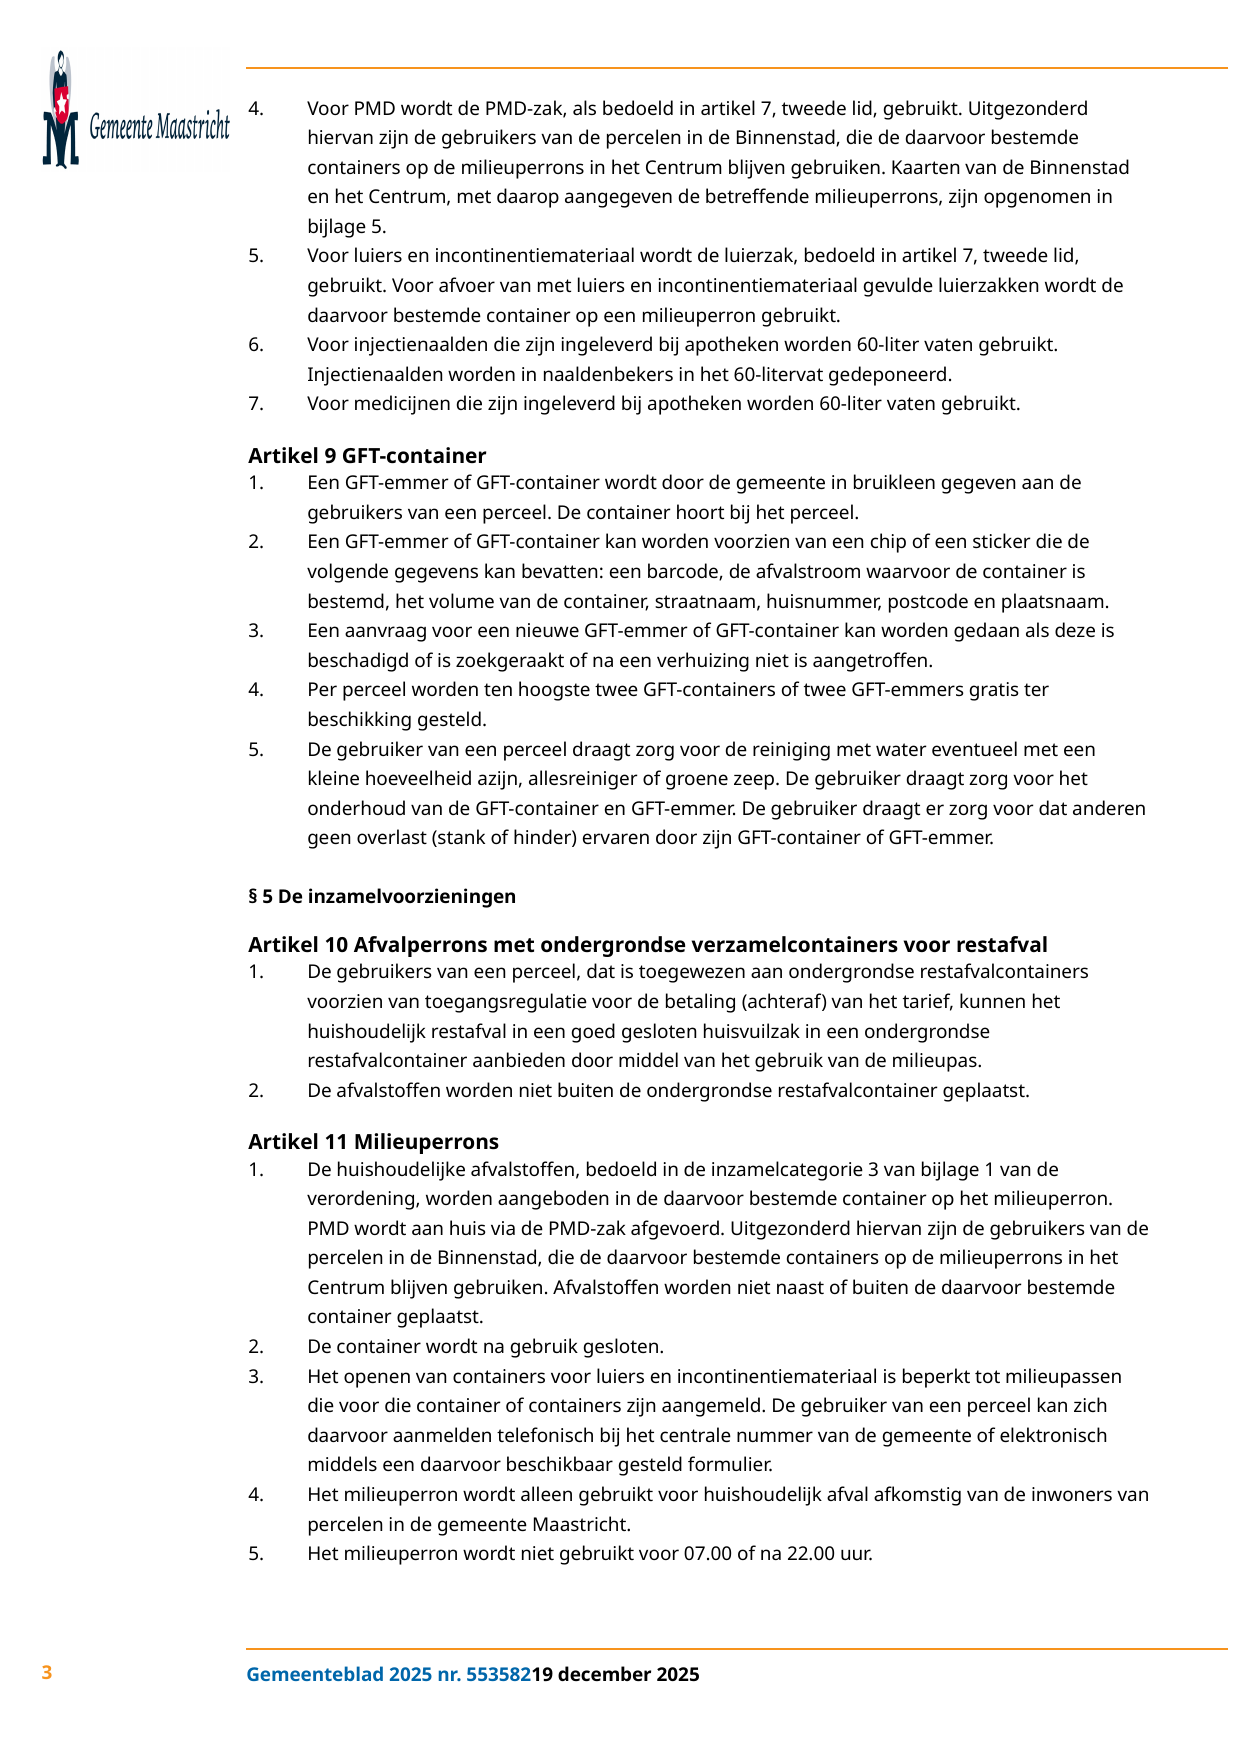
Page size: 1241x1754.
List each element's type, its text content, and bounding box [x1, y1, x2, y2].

list Het milieuperron wordt alleen gebruikt voor huishoudelijk afval afkomstig van de inwoners van percelen in de gemeente Maastricht. [248, 1481, 1152, 1537]
text Artikel 11 Milieuperrons [248, 1127, 1152, 1156]
list Voor PMD wordt de PMD-zak, als bedoeld in artikel 7, tweede lid, gebruikt. Uitgezonderd hiervan zijn de gebruikers van de percelen in de Binnenstad, die de daarvoor bestemde containers op de milieuperrons in het Centrum blijven gebruiken. Kaarten van de Binnenstad en het Centrum, met daarop aangegeven de betreffende milieuperrons, zijn opgenomen in bijlage 5. [248, 95, 1152, 239]
list De afvalstoffen worden niet buiten de ondergrondse restafvalcontainer geplaatst. [248, 1077, 1152, 1103]
list Voor injectienaalden die zijn ingeleverd bij apotheken worden 60-liter vaten gebruikt. Injectienaalden worden in naaldenbekers in het 60-litervat gedeponeerd. [248, 331, 1152, 387]
list Een aanvraag voor een nieuwe GFT-emmer of GFT-container kan worden gedaan als deze is beschadigd of is zoekgeraakt of na een verhuizing niet is aangetroffen. [248, 617, 1152, 673]
text Artikel 9 GFT-container [248, 441, 1152, 469]
list Een GFT-emmer of GFT-container wordt door de gemeente in bruikleen gegeven aan de gebruikers van een perceel. De container hoort bij het perceel. [248, 469, 1152, 525]
list De container wordt na gebruik gesloten. [248, 1333, 1152, 1359]
list Het milieuperron wordt niet gebruikt voor 07.00 of na 22.00 uur. [248, 1540, 1152, 1566]
list De gebruikers van een perceel, dat is toegewezen aan ondergrondse restafvalcontainers voorzien van toegangsregulatie voor de betaling (achteraf) van het tarief, kunnen het huishoudelijk restafval in een goed gesloten huisvuilzak in een ondergrondse restafvalcontainer aanbieden door middel van het gebruik van de milieupas. [248, 959, 1152, 1073]
list Een GFT-emmer of GFT-container kan worden voorzien van een chip of een sticker die de volgende gegevens kan bevatten: een barcode, de afvalstroom waarvoor de container is bestemd, het volume van de container, straatnaam, huisnummer, postcode en plaatsnaam. [248, 529, 1152, 613]
picture [41, 47, 231, 172]
list Het openen van containers voor luiers en incontinentiemateriaal is beperkt tot milieupassen die voor die container of containers zijn aangemeld. De gebruiker van een perceel kan zich daarvoor aanmelden telefonisch bij het centrale nummer van de gemeente of elektronisch middels een daarvoor beschikbaar gesteld formulier. [248, 1363, 1152, 1477]
list Voor luiers en incontinentiemateriaal wordt de luierzak, bedoeld in artikel 7, tweede lid, gebruikt. Voor afvoer van met luiers en incontinentiemateriaal gevulde luierzakken wordt de daarvoor bestemde container op een milieuperron gebruikt. [248, 243, 1152, 328]
text Artikel 10 Afvalperrons met ondergrondse verzamelcontainers voor restafval [248, 930, 1152, 959]
list Per perceel worden ten hoogste twee GFT-containers of twee GFT-emmers gratis ter beschikking gesteld. [248, 677, 1152, 732]
list De gebruiker van een perceel draagt zorg voor de reiniging met water eventueel met een kleine hoeveelheid azijn, allesreiniger of groene zeep. De gebruiker draagt zorg voor het onderhoud van de GFT-container en GFT-emmer. De gebruiker draagt er zorg voor dat anderen geen overlast (stank of hinder) ervaren door zijn GFT-container of GFT-emmer. [248, 736, 1152, 850]
list De huishoudelijke afvalstoffen, bedoeld in de inzamelcategorie 3 van bijlage 1 van de verordening, worden aangeboden in de daarvoor bestemde container op het milieuperron. PMD wordt aan huis via de PMD-zak afgevoerd. Uitgezonderd hiervan zijn de gebruikers van de percelen in de Binnenstad, die de daarvoor bestemde containers op de milieuperrons in het Centrum blijven gebruiken. Afvalstoffen worden niet naast of buiten de daarvoor bestemde container geplaatst. [248, 1156, 1152, 1329]
list Voor medicijnen die zijn ingeleverd bij apotheken worden 60-liter vaten gebruikt. [248, 391, 1152, 416]
text § 5 De inzamelvoorzieningen [248, 884, 1152, 909]
